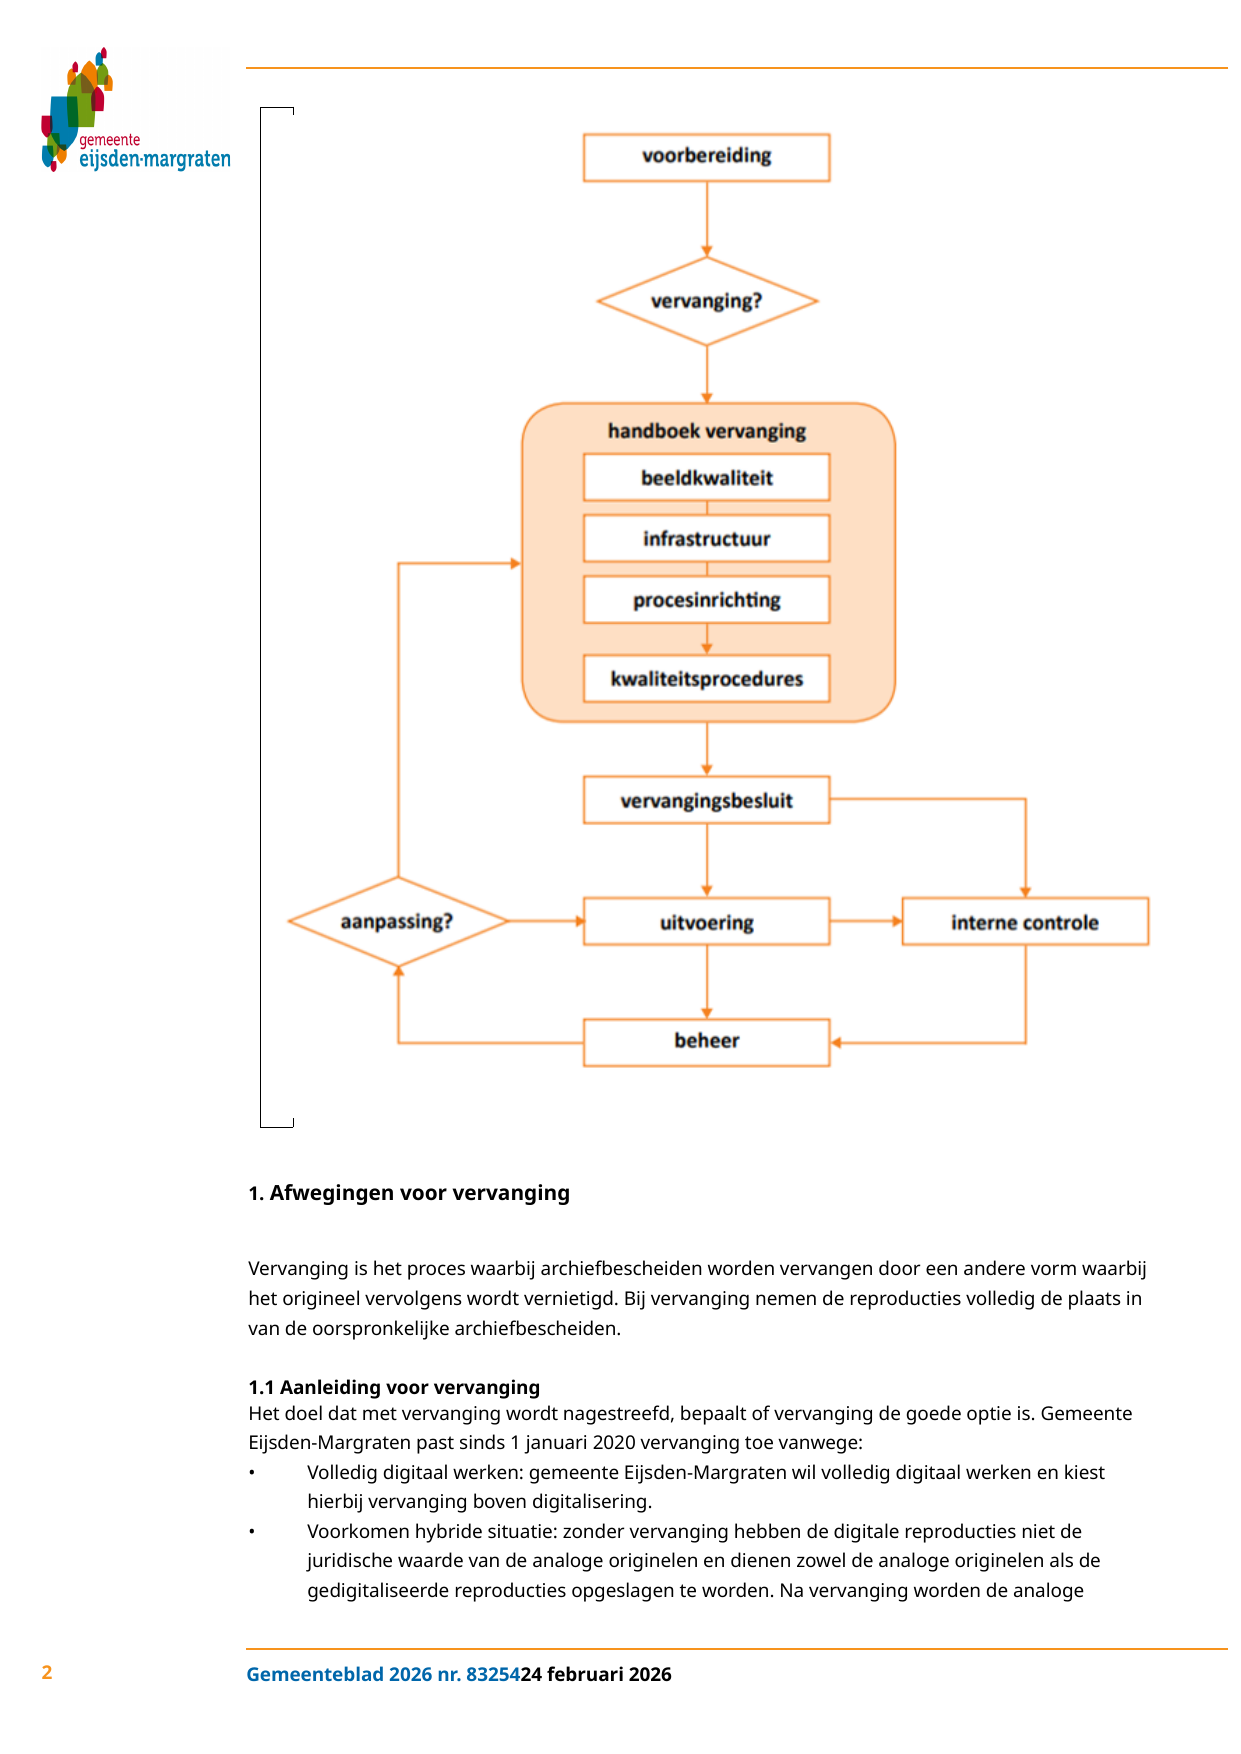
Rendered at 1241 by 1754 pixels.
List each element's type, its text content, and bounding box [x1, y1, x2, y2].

text 1.1 Aanleiding voor vervanging [248, 1374, 1152, 1400]
picture [41, 47, 231, 172]
list Voorkomen hybride situatie: zonder vervanging hebben de digitale reproducties niet de juridische waarde van de analoge originelen en dienen zowel de analoge originelen als de gedigitaliseerde reproducties opgeslagen te worden. Na vervanging worden de analoge [248, 1518, 1152, 1603]
text Het doel dat met vervanging wordt nagestreefd, bepaalt of vervanging de goede optie is. Gemeente Eijsden-Margraten past sinds 1 januari 2020 vervanging toe vanwege: [248, 1400, 1152, 1455]
text 1. Afwegingen voor vervanging [248, 1178, 1152, 1206]
text Vervanging is het proces waarbij archiefbescheiden worden vervangen door een andere vorm waarbij het origineel vervolgens wordt vernietigd. Bij vervanging nemen de reproducties volledig de plaats in van de oorspronkelijke archiefbescheiden. [248, 1256, 1152, 1341]
picture [268, 115, 1173, 1118]
list Volledig digitaal werken: gemeente Eijsden-Margraten wil volledig digitaal werken en kiest hierbij vervanging boven digitalisering. [248, 1459, 1152, 1514]
